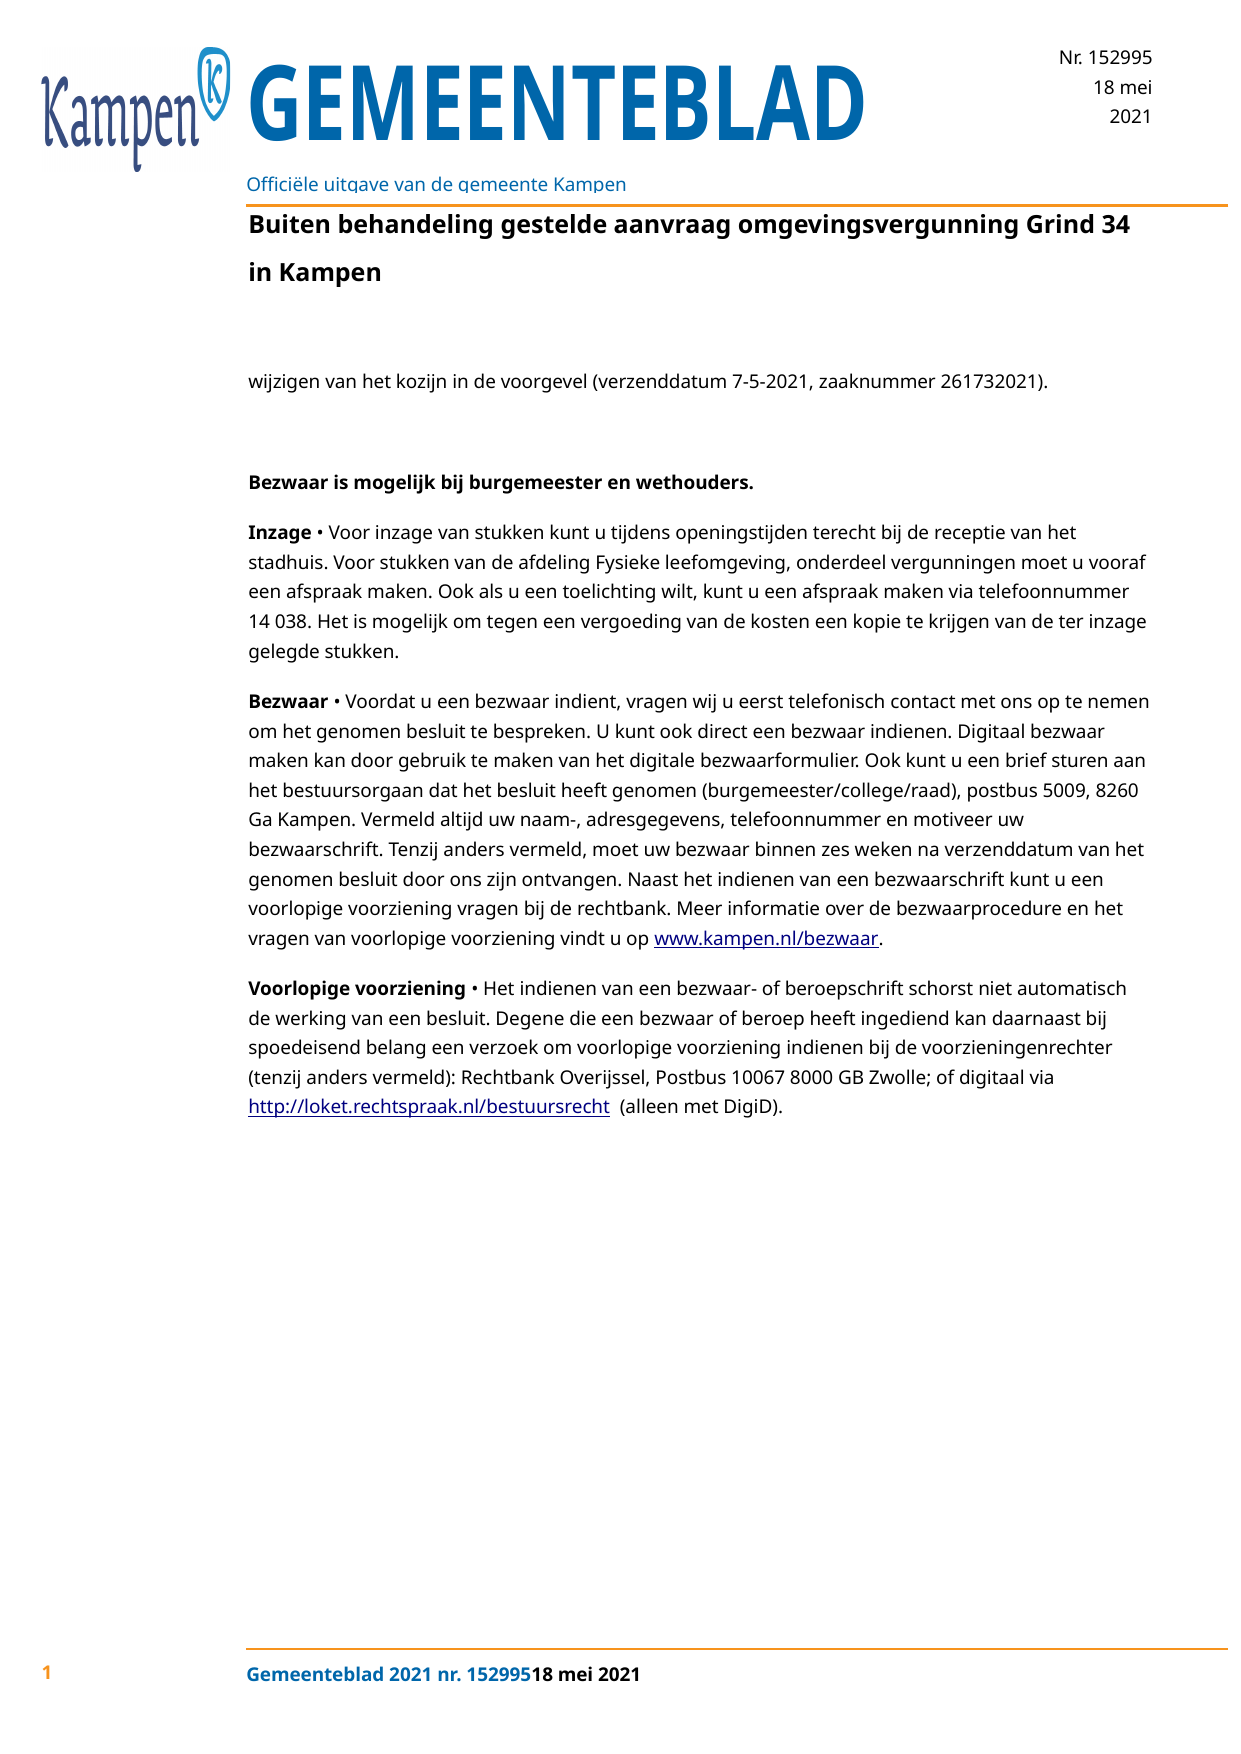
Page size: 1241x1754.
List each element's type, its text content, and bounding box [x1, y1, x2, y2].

text Voorlopige voorziening • Het indienen van een bezwaar- of beroepschrift schorst niet automatisch de werking van een besluit. Degene die een bezwaar of beroep heeft ingediend kan daarnaast bij spoedeisend belang een verzoek om voorlopige voorziening indienen bij de voorzieningenrechter (tenzij anders vermeld): Rechtbank Overijssel, Postbus 10067 8000 GB Zwolle; of digitaal via http://loket.rechtspraak.nl/bestuursrecht (alleen met DigiD). [248, 975, 1152, 1119]
text Inzage • Voor inzage van stukken kunt u tijdens openingstijden terecht bij de receptie van het stadhuis. Voor stukken van de afdeling Fysieke leefomgeving, onderdeel vergunningen moet u vooraf een afspraak maken. Ook als u een toelichting wilt, kunt u een afspraak maken via telefoonnummer 14 038. Het is mogelijk om tegen een vergoeding van de kosten een kopie te krijgen van de ter inzage gelegde stukken. [248, 519, 1152, 664]
text Bezwaar • Voordat u een bezwaar indient, vragen wij u eerst telefonisch contact met ons op te nemen om het genomen besluit te bespreken. U kunt ook direct een bezwaar indienen. Digitaal bezwaar maken kan door gebruik te maken van het digitale bezwaarformulier. Ook kunt u een brief sturen aan het bestuursorgaan dat het besluit heeft genomen (burgemeester/college/raad), postbus 5009, 8260 Ga Kampen. Vermeld altijd uw naam-, adresgegevens, telefoonnummer en motiveer uw bezwaarschrift. Tenzij anders vermeld, moet uw bezwaar binnen zes weken na verzenddatum van het genomen besluit door ons zijn ontvangen. Naast het indienen van een bezwaarschrift kunt u een voorlopige voorziening vragen bij de rechtbank. Meer informatie over de bezwaarprocedure en het vragen van voorlopige voorziening vindt u op www.kampen.nl/bezwaar. [248, 688, 1152, 951]
text wijzigen van het kozijn in de voorgevel (verzenddatum 7-5-2021, zaaknummer 261732021). [248, 368, 1152, 394]
picture [41, 47, 231, 172]
text Buiten behandeling gestelde aanvraag omgevingsvergunning Grind 34 in Kampen [248, 207, 1152, 288]
text Bezwaar is mogelijk bij burgemeester en wethouders. [248, 469, 1152, 495]
